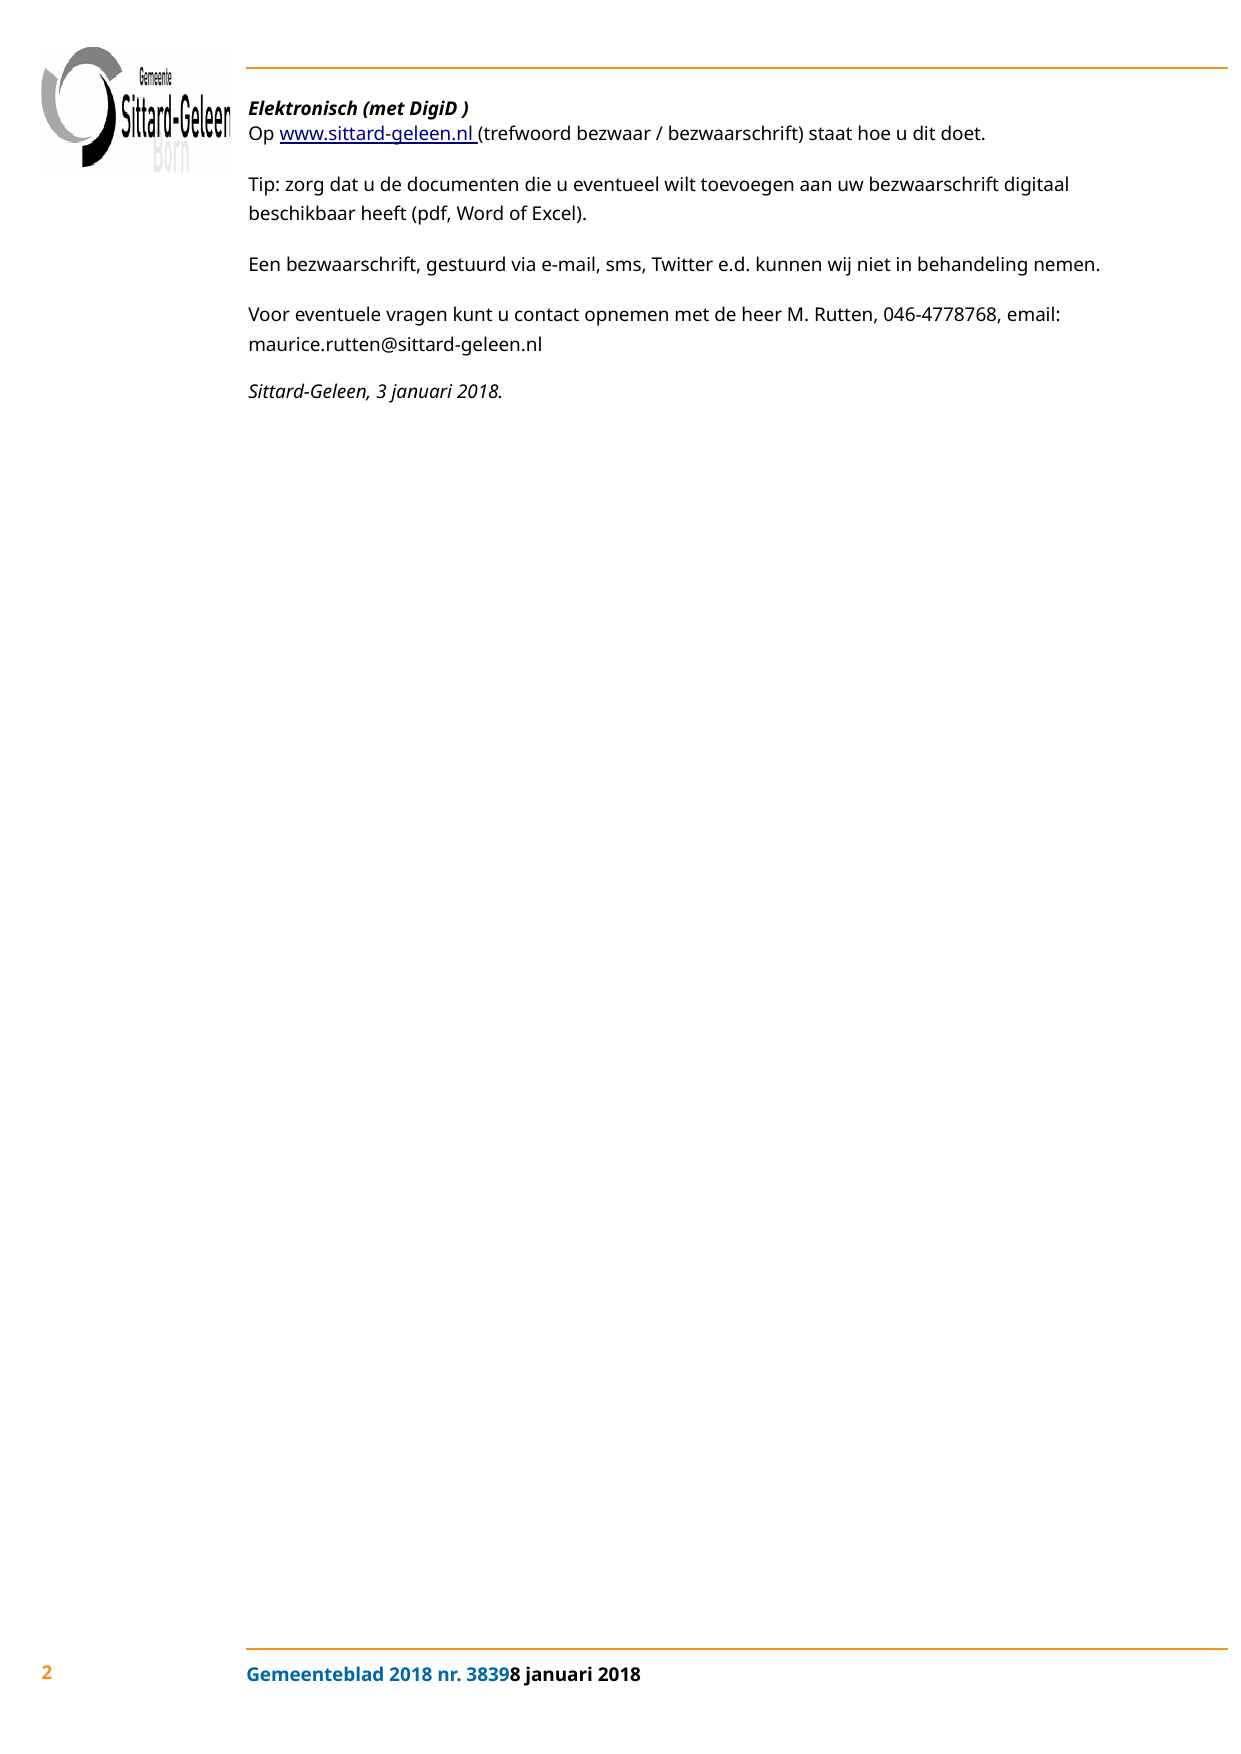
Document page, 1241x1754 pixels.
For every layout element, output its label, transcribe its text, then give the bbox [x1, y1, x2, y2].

text Tip: zorg dat u de documenten die u eventueel wilt toevoegen aan uw bezwaarschrift digitaal beschikbaar heeft (pdf, Word of Excel). [248, 171, 1152, 226]
text Elektronisch (met DigiD ) [248, 95, 1152, 121]
text Sittard-Geleen, 3 januari 2018. [248, 379, 1152, 404]
text Op www.sittard-geleen.nl (trefwoord bezwaar / bezwaarschrift) staat hoe u dit doet. [248, 121, 1152, 146]
text Voor eventuele vragen kunt u contact opnemen met de heer M. Rutten, 046-4778768, email: maurice.rutten@sittard-geleen.nl [248, 301, 1152, 357]
picture [41, 47, 231, 172]
text Een bezwaarschrift, gestuurd via e-mail, sms, Twitter e.d. kunnen wij niet in behandeling nemen. [248, 251, 1152, 277]
